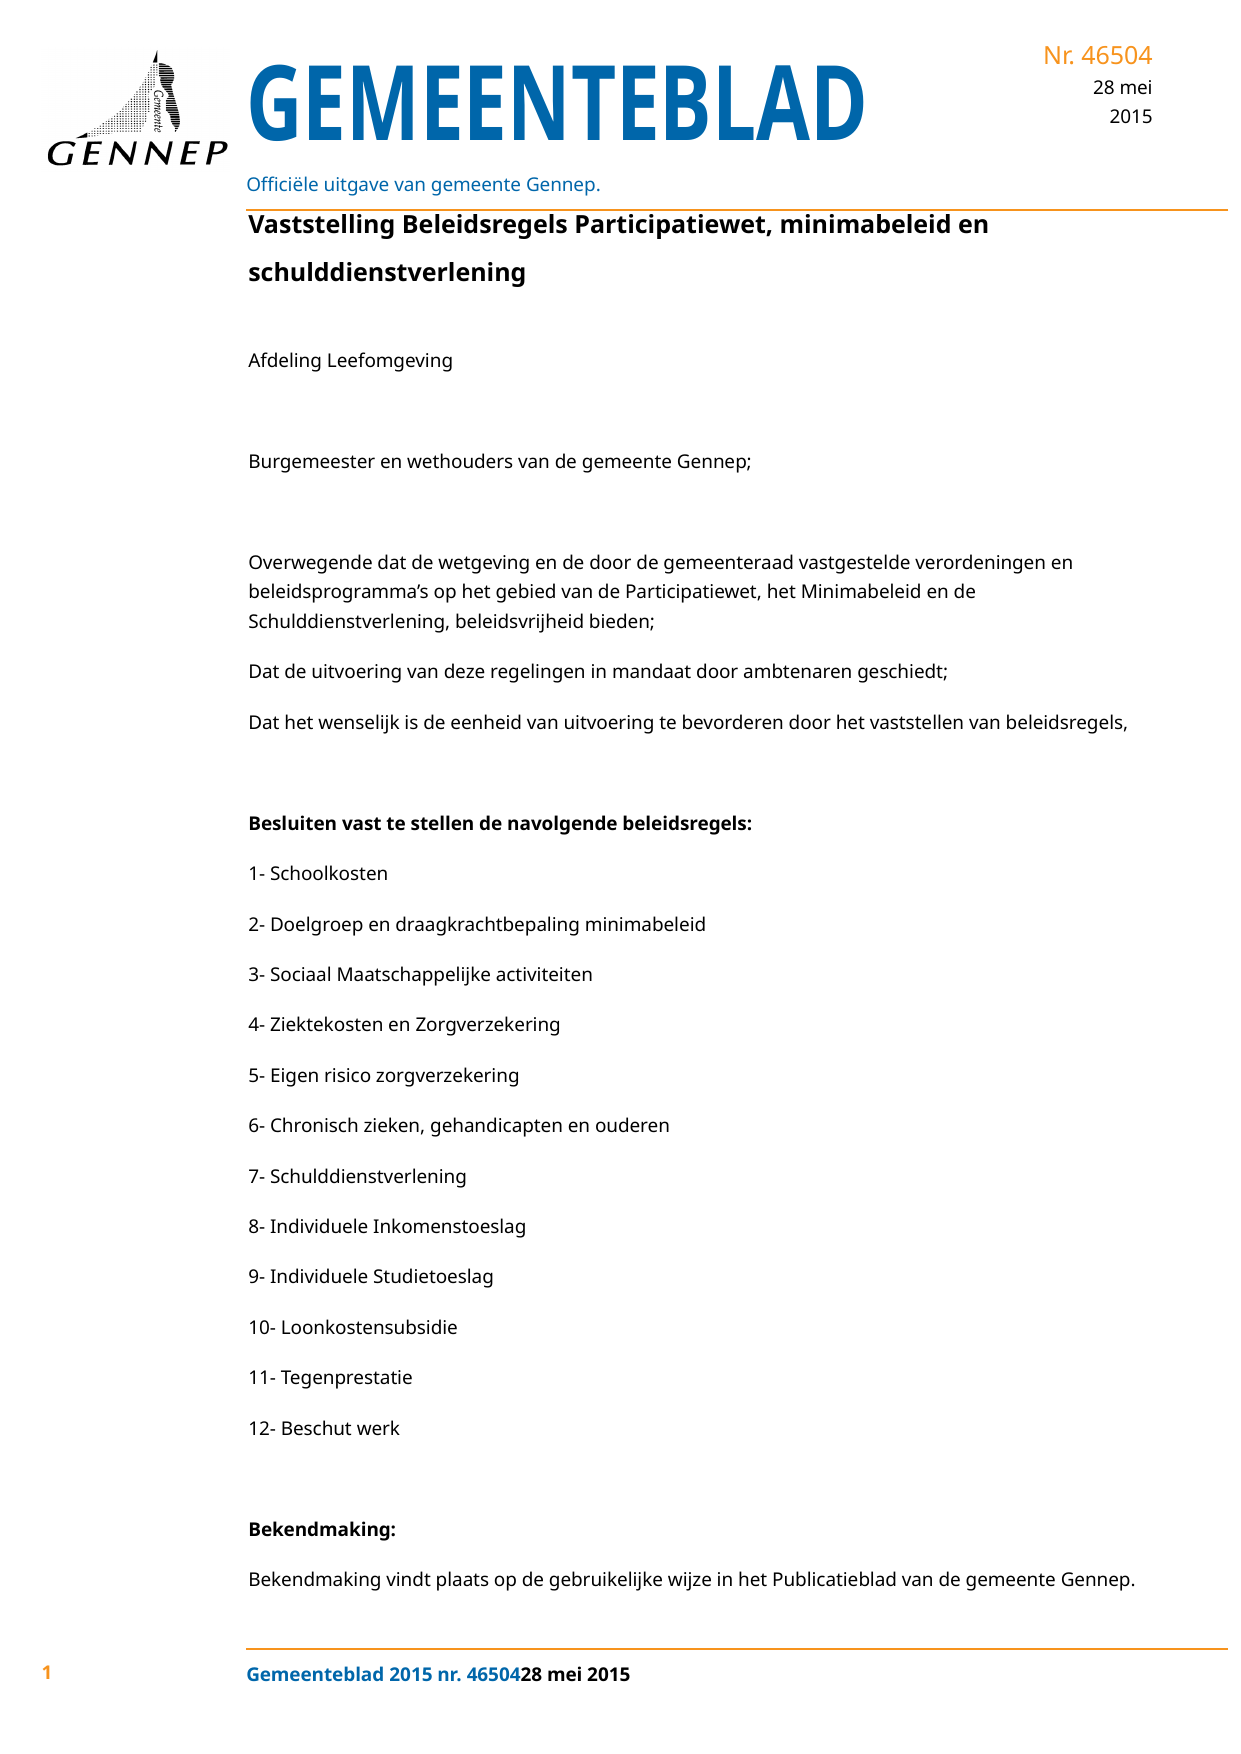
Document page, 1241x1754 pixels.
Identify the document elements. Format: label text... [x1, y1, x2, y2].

text Overwegende dat de wetgeving en de door de gemeenteraad vastgestelde verordeningen en beleidsprogramma’s op het gebied van de Participatiewet, het Minimabeleid en de Schulddienstverlening, beleidsvrijheid bieden; [248, 549, 1152, 634]
text 2- Doelgroep en draagkrachtbepaling minimabeleid [248, 911, 1152, 937]
text 5- Eigen risico zorgverzekering [248, 1062, 1152, 1088]
text 1- Schoolkosten [248, 860, 1152, 886]
text 8- Individuele Inkomenstoeslag [248, 1213, 1152, 1239]
text Bekendmaking: [248, 1516, 1152, 1542]
text 12- Beschut werk [248, 1415, 1152, 1441]
text 6- Chronisch zieken, gehandicapten en ouderen [248, 1112, 1152, 1138]
text Dat het wenselijk is de eenheid van uitvoering te bevorderen door het vaststellen van beleidsregels, [248, 709, 1152, 735]
text Dat de uitvoering van deze regelingen in mandaat door ambtenaren geschiedt; [248, 659, 1152, 684]
text Afdeling Leefomgeving [248, 347, 1152, 373]
text Burgemeester en wethouders van de gemeente Gennep; [248, 448, 1152, 474]
text 7- Schulddienstverlening [248, 1163, 1152, 1189]
text Besluiten vast te stellen de navolgende beleidsregels: [248, 810, 1152, 836]
text Bekendmaking vindt plaats op de gebruikelijke wijze in het Publicatieblad van de gemeente Gennep. [248, 1566, 1152, 1592]
text 3- Sociaal Maatschappelijke activiteiten [248, 961, 1152, 987]
picture [41, 47, 231, 172]
text 10- Loonkostensubsidie [248, 1314, 1152, 1340]
text 11- Tegenprestatie [248, 1364, 1152, 1390]
text Vaststelling Beleidsregels Participatiewet, minimabeleid en schulddienstverlening [248, 211, 1152, 288]
text 4- Ziektekosten en Zorgverzekering [248, 1012, 1152, 1037]
text 9- Individuele Studietoeslag [248, 1264, 1152, 1289]
